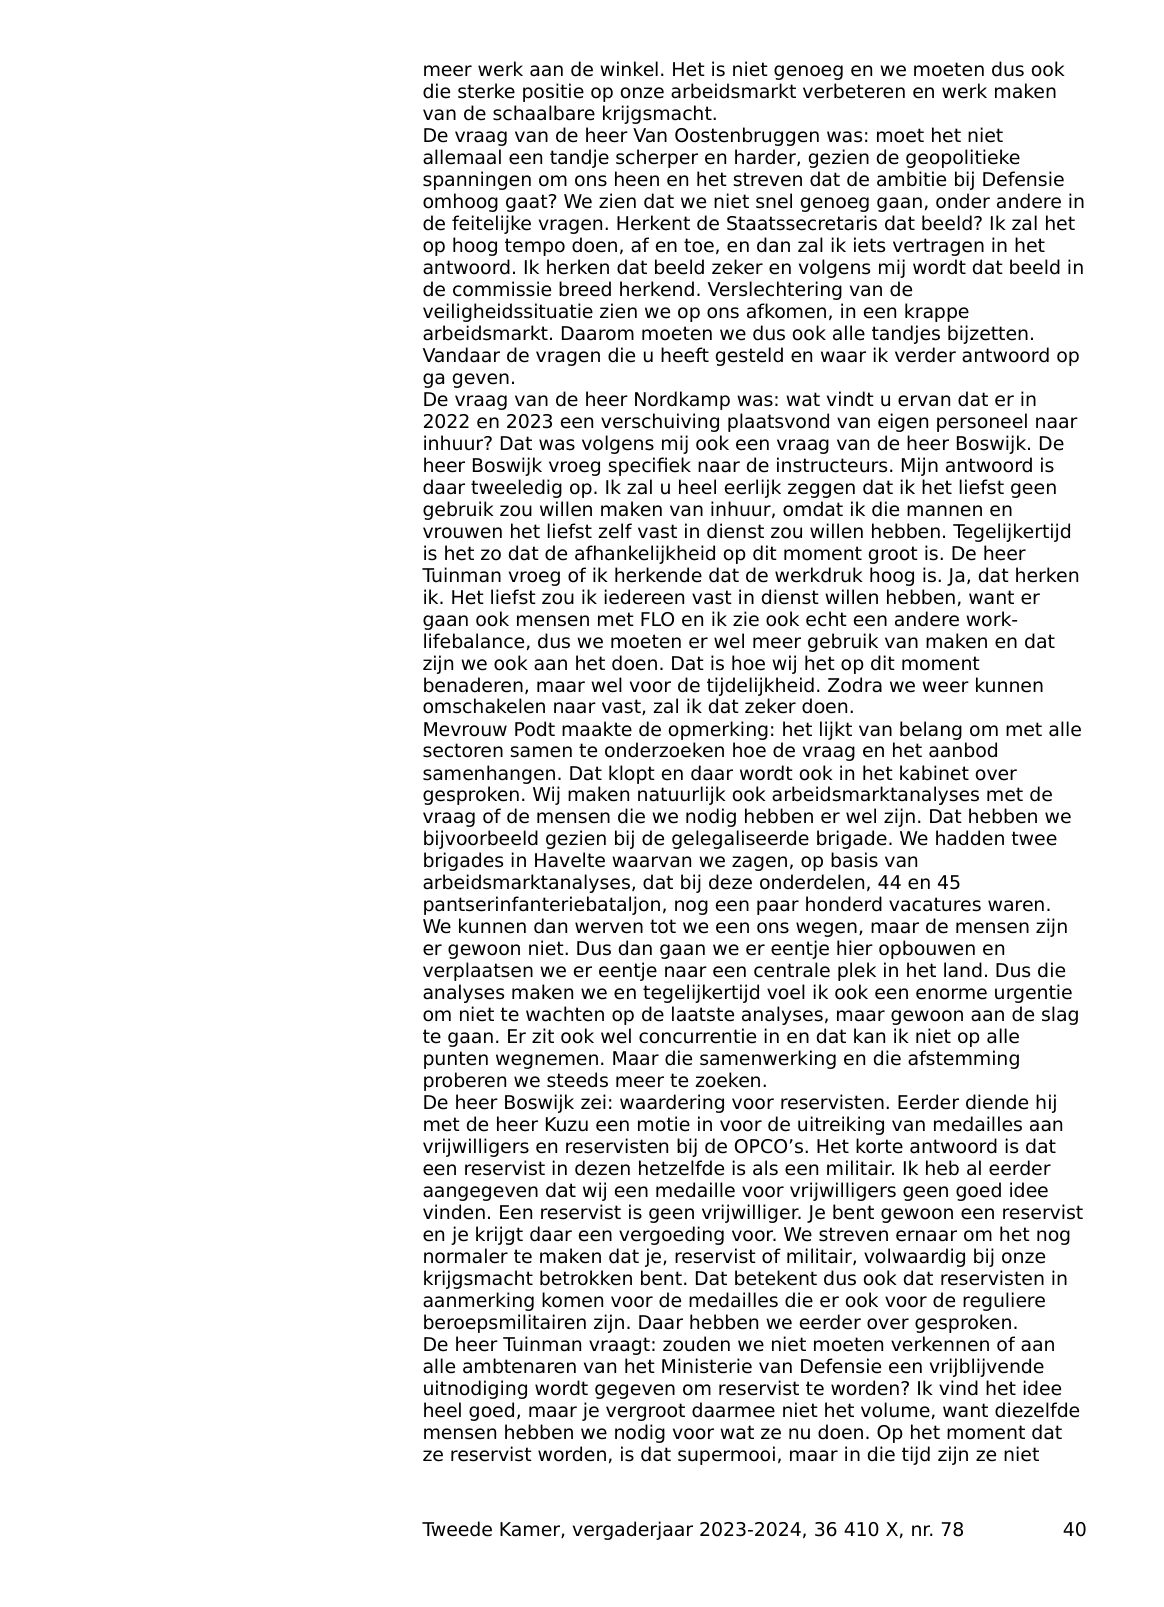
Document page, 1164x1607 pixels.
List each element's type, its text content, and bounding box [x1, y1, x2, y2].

text De heer Tuinman vraagt: zouden we niet moeten verkennen of aan alle ambtenaren van het Ministerie van Defensie een vrijblijvende uitnodiging wordt gegeven om reservist te worden? Ik vind het idee heel goed, maar je vergroot daarmee niet het volume, want diezelfde mensen hebben we nodig voor wat ze nu doen. Op het moment dat ze reservist worden, is dat supermooi, maar in die tijd zijn ze niet [422, 1334, 1087, 1466]
text De vraag van de heer Van Oostenbruggen was: moet het niet allemaal een tandje scherper en harder, gezien de geopolitieke spanningen om ons heen en het streven dat de ambitie bij Defensie omhoog gaat? We zien dat we niet snel genoeg gaan, onder andere in de feitelijke vragen. Herkent de Staatssecretaris dat beeld? Ik zal het op hoog tempo doen, af en toe, en dan zal ik iets vertragen in het antwoord. Ik herken dat beeld zeker en volgens mij wordt dat beeld in de commissie breed herkend. Verslechtering van de veiligheidssituatie zien we op ons afkomen, in een krappe arbeidsmarkt. Daarom moeten we dus ook alle tandjes bijzetten. Vandaar de vragen die u heeft gesteld en waar ik verder antwoord op ga geven. [422, 125, 1087, 389]
text De vraag van de heer Nordkamp was: wat vindt u ervan dat er in 2022 en 2023 een verschuiving plaatsvond van eigen personeel naar inhuur? Dat was volgens mij ook een vraag van de heer Boswijk. De heer Boswijk vroeg specifiek naar de instructeurs. Mijn antwoord is daar tweeledig op. Ik zal u heel eerlijk zeggen dat ik het liefst geen gebruik zou willen maken van inhuur, omdat ik die mannen en vrouwen het liefst zelf vast in dienst zou willen hebben. Tegelijkertijd is het zo dat de afhankelijkheid op dit moment groot is. De heer Tuinman vroeg of ik herkende dat de werkdruk hoog is. Ja, dat herken ik. Het liefst zou ik iedereen vast in dienst willen hebben, want er gaan ook mensen met FLO en ik zie ook echt een andere work-lifebalance, dus we moeten er wel meer gebruik van maken en dat zijn we ook aan het doen. Dat is hoe wij het op dit moment benaderen, maar wel voor de tijdelijkheid. Zodra we weer kunnen omschakelen naar vast, zal ik dat zeker doen. [422, 389, 1087, 718]
text De heer Boswijk zei: waardering voor reservisten. Eerder diende hij met de heer Kuzu een motie in voor de uitreiking van medailles aan vrijwilligers en reservisten bij de OPCO’s. Het korte antwoord is dat een reservist in dezen hetzelfde is als een militair. Ik heb al eerder aangegeven dat wij een medaille voor vrijwilligers geen goed idee vinden. Een reservist is geen vrijwilliger. Je bent gewoon een reservist en je krijgt daar een vergoeding voor. We streven ernaar om het nog normaler te maken dat je, reservist of militair, volwaardig bij onze krijgsmacht betrokken bent. Dat betekent dus ook dat reservisten in aanmerking komen voor de medailles die er ook voor de reguliere beroepsmilitairen zijn. Daar hebben we eerder over gesproken. [422, 1092, 1087, 1334]
text meer werk aan de winkel. Het is niet genoeg en we moeten dus ook die sterke positie op onze arbeidsmarkt verbeteren en werk maken van de schaalbare krijgsmacht. [422, 59, 1087, 125]
text Mevrouw Podt maakte de opmerking: het lijkt van belang om met alle sectoren samen te onderzoeken hoe de vraag en het aanbod samenhangen. Dat klopt en daar wordt ook in het kabinet over gesproken. Wij maken natuurlijk ook arbeidsmarktanalyses met de vraag of de mensen die we nodig hebben er wel zijn. Dat hebben we bijvoorbeeld gezien bij de gelegaliseerde brigade. We hadden twee brigades in Havelte waarvan we zagen, op basis van arbeidsmarktanalyses, dat bij deze onderdelen, 44 en 45 pantserinfanteriebataljon, nog een paar honderd vacatures waren. We kunnen dan werven tot we een ons wegen, maar de mensen zijn er gewoon niet. Dus dan gaan we er eentje hier opbouwen en verplaatsen we er eentje naar een centrale plek in het land. Dus die analyses maken we en tegelijkertijd voel ik ook een enorme urgentie om niet te wachten op de laatste analyses, maar gewoon aan de slag te gaan. Er zit ook wel concurrentie in en dat kan ik niet op alle punten wegnemen. Maar die samenwerking en die afstemming proberen we steeds meer te zoeken. [422, 718, 1087, 1092]
